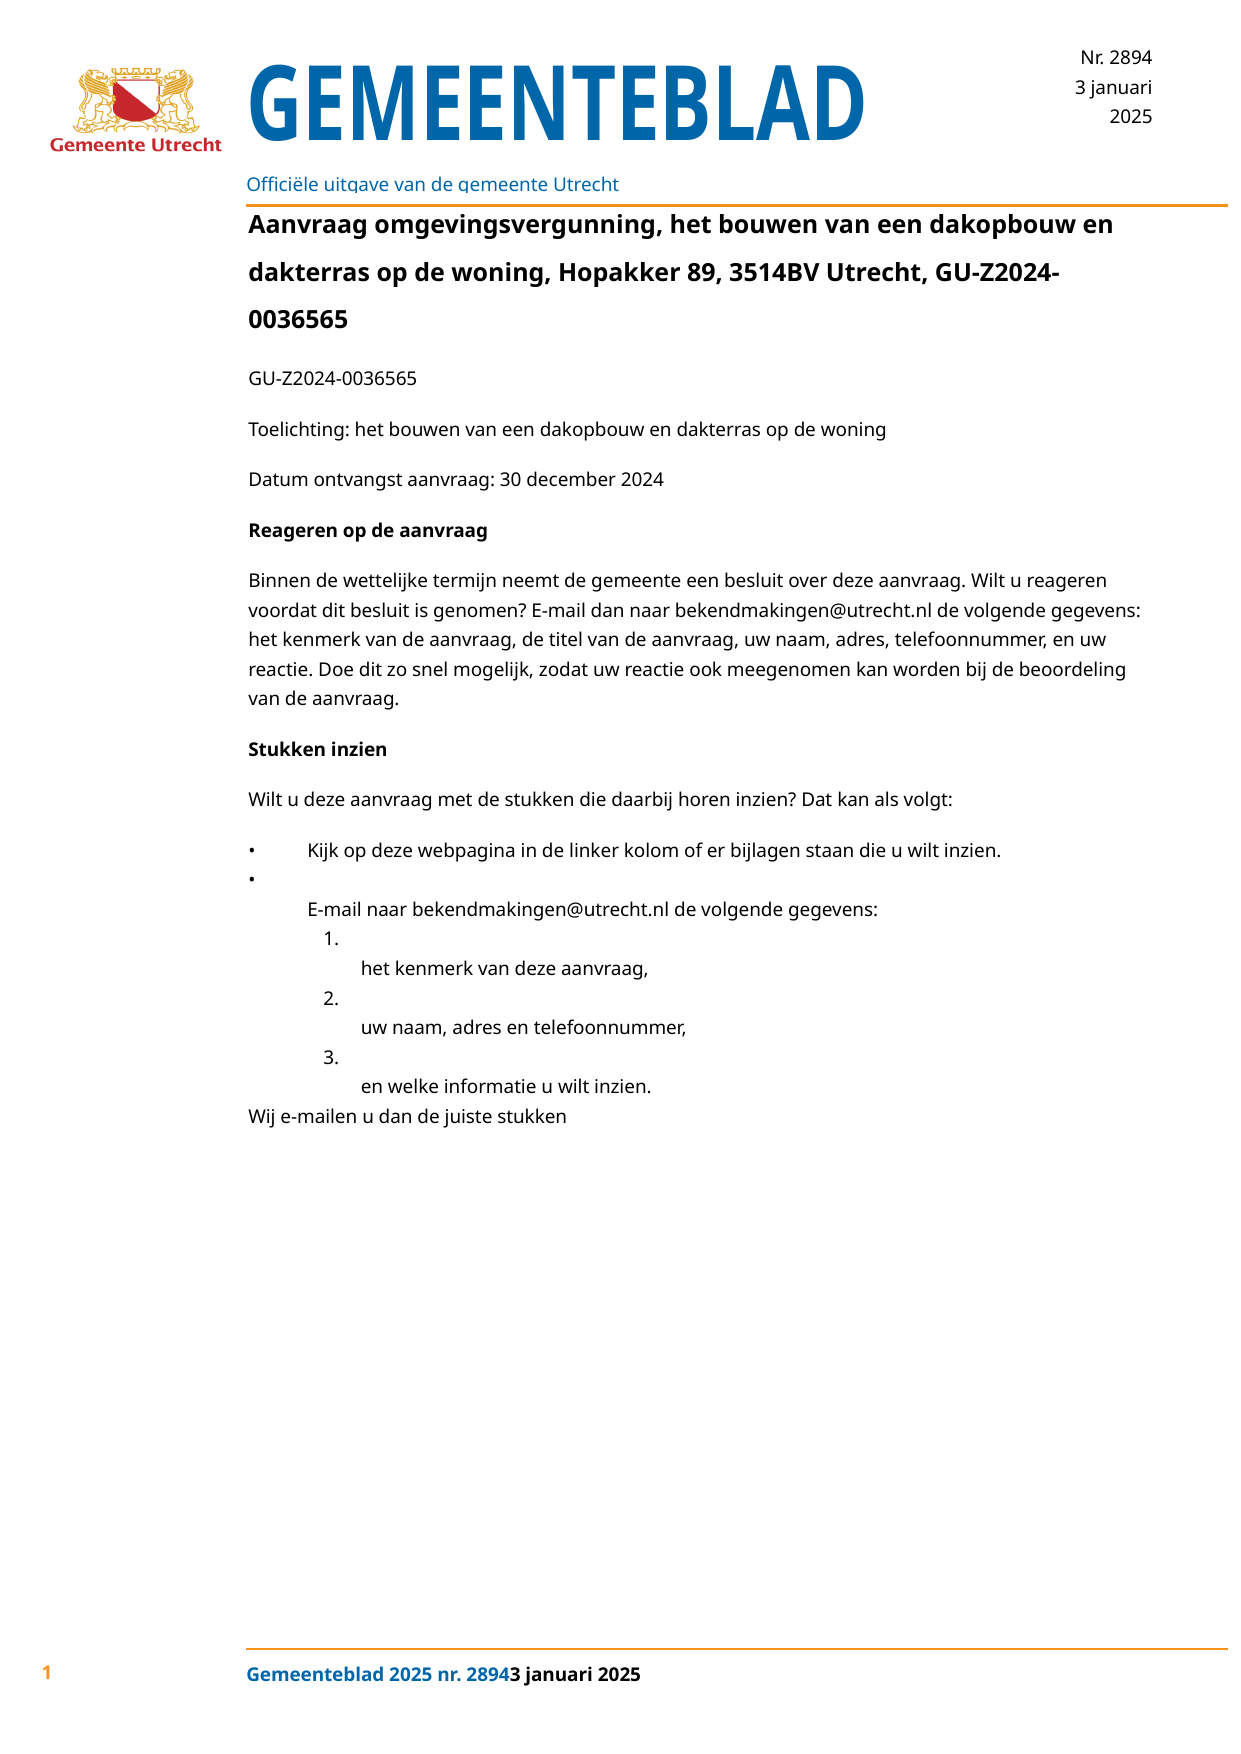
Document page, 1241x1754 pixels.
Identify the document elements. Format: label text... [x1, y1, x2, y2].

text Aanvraag omgevingsvergunning, het bouwen van een dakopbouw en dakterras op de woning, Hopakker 89, 3514BV Utrecht, GU-Z2024-0036565 [248, 207, 1152, 336]
text Datum ontvangst aanvraag: 30 december 2024 [248, 466, 1152, 492]
list uw naam, adres en telefoonnummer, [323, 1014, 1152, 1040]
picture [41, 47, 231, 172]
list het kenmerk van deze aanvraag, [323, 955, 1152, 981]
text Wilt u deze aanvraag met de stukken die daarbij horen inzien? Dat kan als volgt: [248, 786, 1152, 812]
list E-mail naar bekendmakingen@utrecht.nl de volgende gegevens: [248, 896, 1152, 922]
text Binnen de wettelijke termijn neemt de gemeente een besluit over deze aanvraag. Wilt u reageren voordat dit besluit is genomen? E-mail dan naar bekendmakingen@utrecht.nl de volgende gegevens: het kenmerk van de aanvraag, de titel van de aanvraag, uw naam, adres, telefoonnummer, en uw reactie. Doe dit zo snel mogelijk, zodat uw reactie ook meegenomen kan worden bij de beoordeling van de aanvraag. [248, 567, 1152, 711]
text Stukken inzien [248, 736, 1152, 762]
list Kijk op deze webpagina in de linker kolom of er bijlagen staan die u wilt inzien. [248, 837, 1152, 862]
text GU-Z2024-0036565 [248, 366, 1152, 391]
text Wij e-mailen u dan de juiste stukken [248, 1103, 1152, 1129]
text Reageren op de aanvraag [248, 517, 1152, 542]
text Toelichting: het bouwen van een dakopbouw en dakterras op de woning [248, 416, 1152, 442]
list en welke informatie u wilt inzien. [323, 1073, 1152, 1099]
